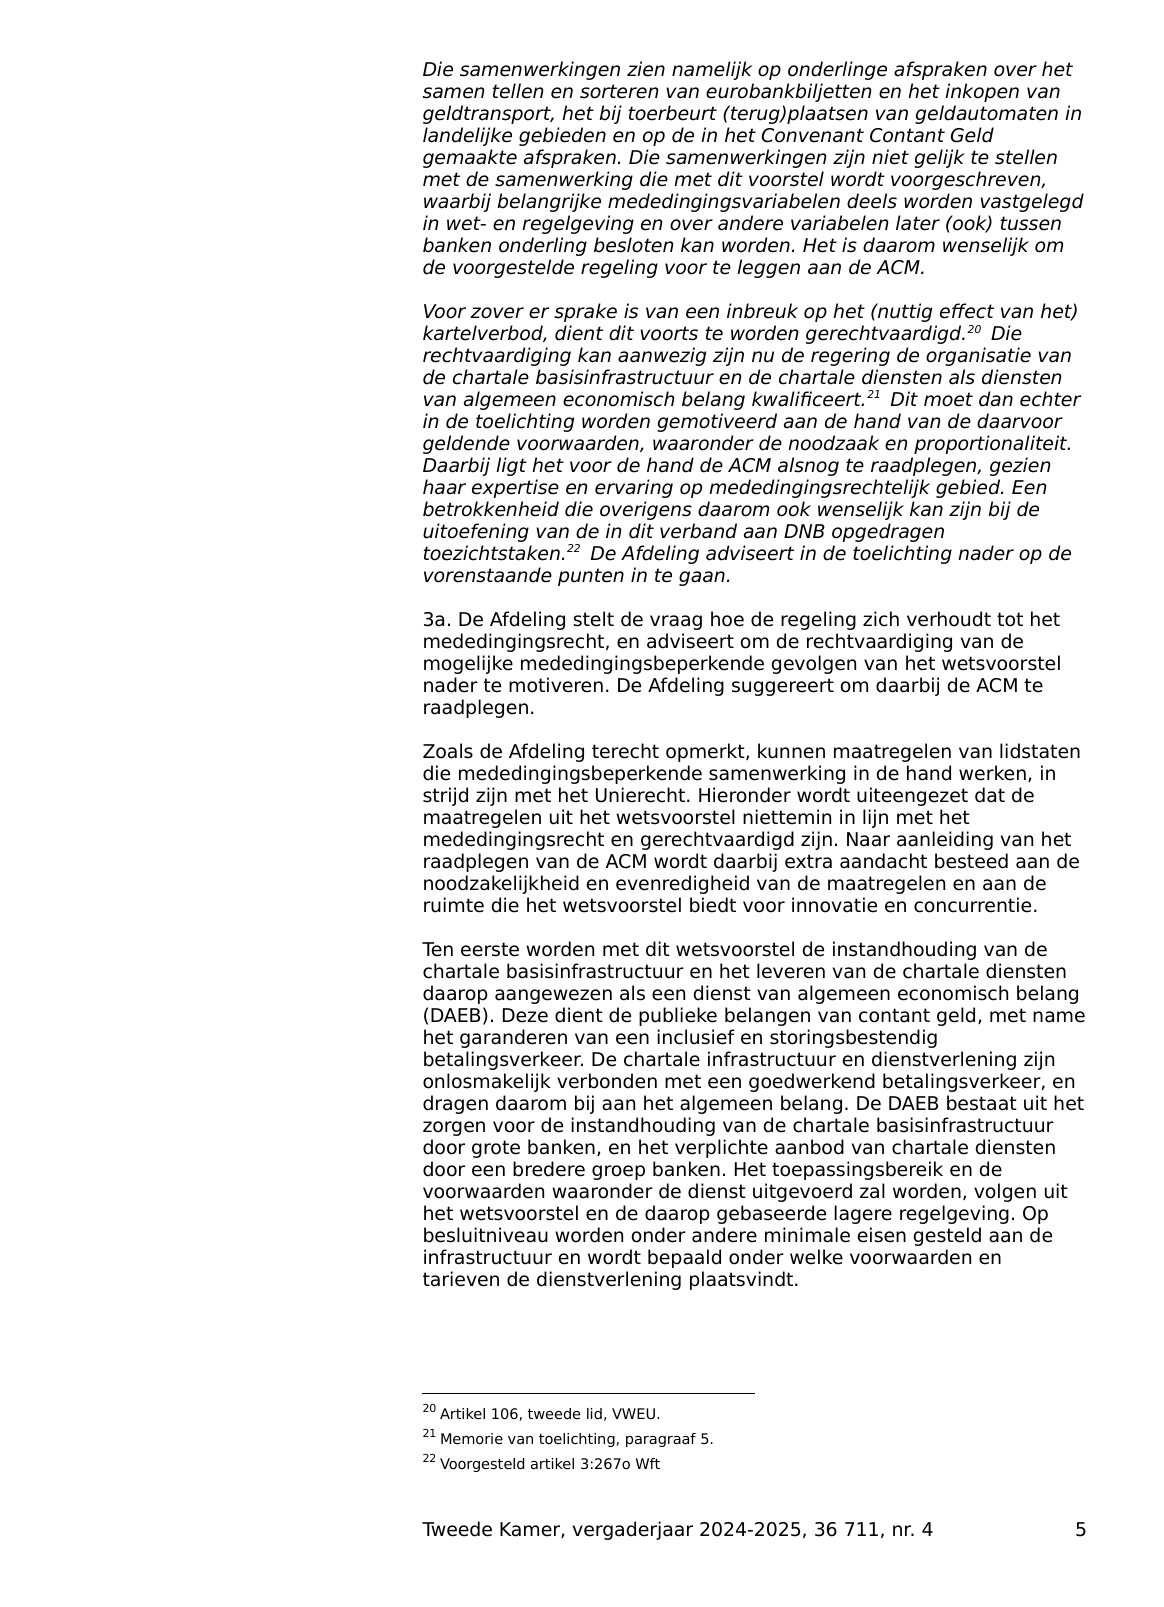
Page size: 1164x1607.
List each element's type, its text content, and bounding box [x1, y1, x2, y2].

text Voorgesteld artikel 3:267o Wft [422, 1452, 1087, 1474]
text Memorie van toelichting, paragraaf 5. [422, 1427, 1087, 1449]
text Voor zover er sprake is van een inbreuk op het (nuttig effect van het) kartelverbod, dient dit voorts te worden gerechtvaardigd. Die rechtvaardiging kan aanwezig zijn nu de regering de organisatie van de chartale basisinfrastructuur en de chartale diensten als diensten van algemeen economisch belang kwalificeert. Dit moet dan echter in de toelichting worden gemotiveerd aan de hand van de daarvoor geldende voorwaarden, waaronder de noodzaak en proportionaliteit. Daarbij ligt het voor de hand de ACM alsnog te raadplegen, gezien haar expertise en ervaring op mededingingsrechtelijk gebied. Een betrokkenheid die overigens daarom ook wenselijk kan zijn bij de uitoefening van de in dit verband aan DNB opgedragen toezichtstaken. De Afdeling adviseert in de toelichting nader op de vorenstaande punten in te gaan. [422, 301, 1087, 587]
text Die samenwerkingen zien namelijk op onderlinge afspraken over het samen tellen en sorteren van eurobankbiljetten en het inkopen van geldtransport, het bij toerbeurt (terug)plaatsen van geldautomaten in landelijke gebieden en op de in het Convenant Contant Geld gemaakte afspraken. Die samenwerkingen zijn niet gelijk te stellen met de samenwerking die met dit voorstel wordt voorgeschreven, waarbij belangrijke mededingingsvariabelen deels worden vastgelegd in wet- en regelgeving en over andere variabelen later (ook) tussen banken onderling besloten kan worden. Het is daarom wenselijk om de voorgestelde regeling voor te leggen aan de ACM. [422, 59, 1087, 279]
text Ten eerste worden met dit wetsvoorstel de instandhouding van de chartale basisinfrastructuur en het leveren van de chartale diensten daarop aangewezen als een dienst van algemeen economisch belang (DAEB). Deze dient de publieke belangen van contant geld, met name het garanderen van een inclusief en storingsbestendig betalingsverkeer. De chartale infrastructuur en dienstverlening zijn onlosmakelijk verbonden met een goedwerkend betalingsverkeer, en dragen daarom bij aan het algemeen belang. De DAEB bestaat uit het zorgen voor de instandhouding van de chartale basisinfrastructuur door grote banken, en het verplichte aanbod van chartale diensten door een bredere groep banken. Het toepassingsbereik en de voorwaarden waaronder de dienst uitgevoerd zal worden, volgen uit het wetsvoorstel en de daarop gebaseerde lagere regelgeving. Op besluitniveau worden onder andere minimale eisen gesteld aan de infrastructuur en wordt bepaald onder welke voorwaarden en tarieven de dienstverlening plaatsvindt. [422, 939, 1087, 1291]
text Artikel 106, tweede lid, VWEU. [422, 1402, 1087, 1424]
text 3a. De Afdeling stelt de vraag hoe de regeling zich verhoudt tot het mededingingsrecht, en adviseert om de rechtvaardiging van de mogelijke mededingingsbeperkende gevolgen van het wetsvoorstel nader te motiveren. De Afdeling suggereert om daarbij de ACM te raadplegen. [422, 609, 1087, 719]
text Zoals de Afdeling terecht opmerkt, kunnen maatregelen van lidstaten die mededingingsbeperkende samenwerking in de hand werken, in strijd zijn met het Unierecht. Hieronder wordt uiteengezet dat de maatregelen uit het wetsvoorstel niettemin in lijn met het mededingingsrecht en gerechtvaardigd zijn. Naar aanleiding van het raadplegen van de ACM wordt daarbij extra aandacht besteed aan de noodzakelijkheid en evenredigheid van de maatregelen en aan de ruimte die het wetsvoorstel biedt voor innovatie en concurrentie. [422, 741, 1087, 917]
